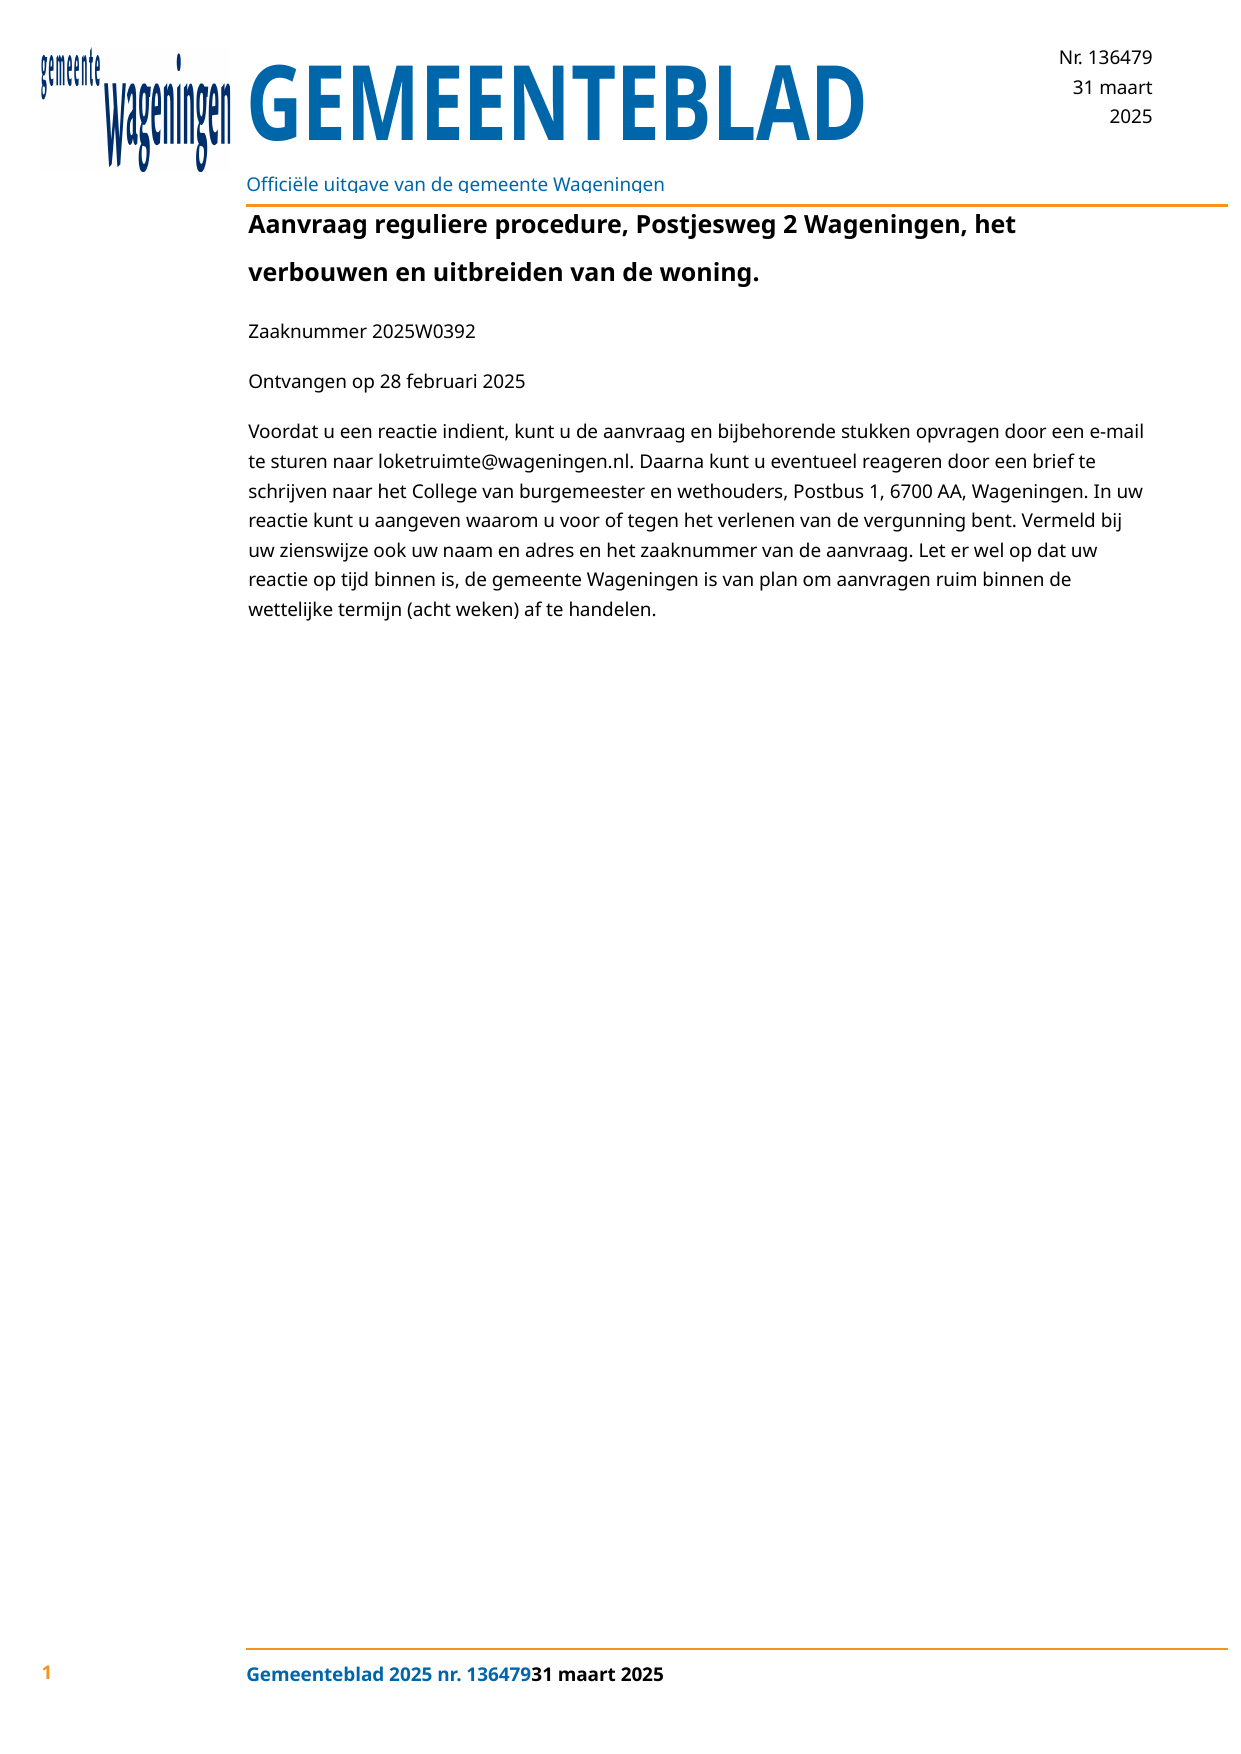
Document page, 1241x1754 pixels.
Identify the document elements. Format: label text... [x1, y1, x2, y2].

text Aanvraag reguliere procedure, Postjesweg 2 Wageningen, het verbouwen en uitbreiden van de woning. [248, 207, 1152, 288]
text Zaaknummer 2025W0392 [248, 318, 1152, 344]
picture [41, 47, 231, 172]
text Ontvangen op 28 februari 2025 [248, 368, 1152, 394]
text Voordat u een reactie indient, kunt u de aanvraag en bijbehorende stukken opvragen door een e-mail te sturen naar loketruimte@wageningen.nl. Daarna kunt u eventueel reageren door een brief te schrijven naar het College van burgemeester en wethouders, Postbus 1, 6700 AA, Wageningen. In uw reactie kunt u aangeven waarom u voor of tegen het verlenen van de vergunning bent. Vermeld bij uw zienswijze ook uw naam en adres en het zaaknummer van de aanvraag. Let er wel op dat uw reactie op tijd binnen is, de gemeente Wageningen is van plan om aanvragen ruim binnen de wettelijke termijn (acht weken) af te handelen. [248, 419, 1152, 622]
